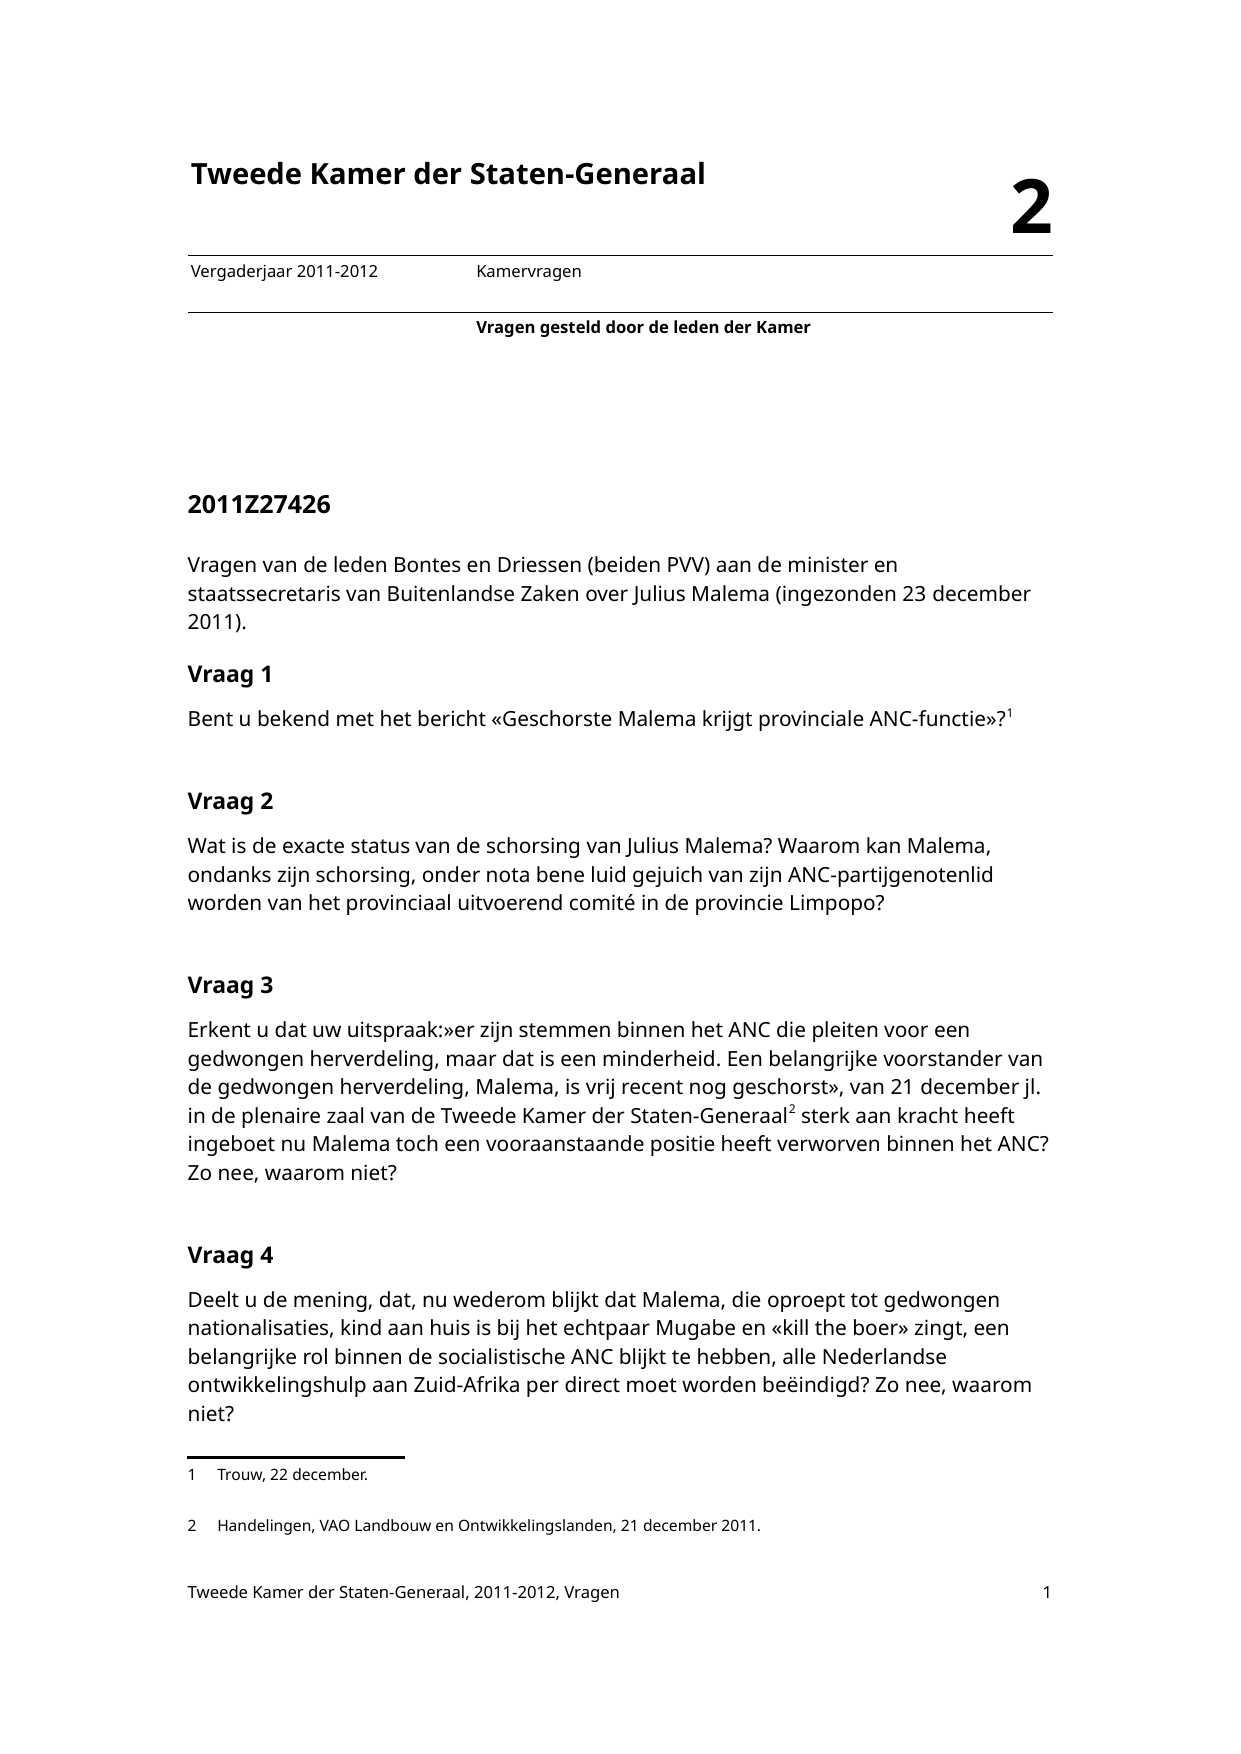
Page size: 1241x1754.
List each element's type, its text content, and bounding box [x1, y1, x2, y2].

text Deelt u de mening, dat, nu wederom blijkt dat Malema, die oproept tot gedwongen nationalisaties, kind aan huis is bij het echtpaar Mugabe en «kill the boer» zingt, een belangrijke rol binnen de socialistische ANC blijkt te hebben, alle Nederlandse ontwikkelingshulp aan Zuid-Afrika per direct moet worden beëindigd? Zo nee, waarom niet? [187, 1285, 1053, 1427]
text 2011Z27426 [187, 487, 1053, 521]
subtitle Vraag 4 [187, 1239, 1053, 1270]
table_header 2 [880, 150, 1053, 255]
table_cell Vergaderjaar 2011-2012 [188, 256, 473, 312]
text Erkent u dat uw uitspraak:»er zijn stemmen binnen het ANC die pleiten voor een gedwongen herverdeling, maar dat is een minderheid. Een belangrijke voorstander van de gedwongen herverdeling, Malema, is vrij recent nog geschorst», van 21 december jl. in de plenaire zaal van de Tweede Kamer der Staten-Generaal sterk aan kracht heeft ingeboet nu Malema toch een vooraanstaande positie heeft verworven binnen het ANC? Zo nee, waarom niet? [187, 1016, 1053, 1186]
table_cell [188, 313, 473, 339]
subtitle Vraag 3 [187, 969, 1053, 1001]
table_header Tweede Kamer der Staten-Generaal [188, 150, 879, 255]
text Vragen van de leden Bontes en Driessen (beiden PVV) aan de minister en staatssecretaris van Buitenlandse Zaken over Julius Malema (ingezonden 23 december 2011). [187, 550, 1053, 636]
text Trouw, 22 december. [187, 1449, 1053, 1478]
text Bent u bekend met het bericht «Geschorste Malema krijgt provinciale ANC-functie»? [187, 704, 1053, 733]
text Wat is de exacte status van de schorsing van Julius Malema? Waarom kan Malema, ondanks zijn schorsing, onder nota bene luid gejuich van zijn ANC-partijgenotenlid worden van het provinciaal uitvoerend comité in de provincie Limpopo? [187, 832, 1053, 917]
subtitle Vraag 2 [187, 785, 1053, 817]
table_cell Kamervragen [473, 256, 1053, 312]
table_cell Vragen gesteld door de leden der Kamer [473, 313, 1053, 339]
text Handelingen, VAO Landbouw en Ontwikkelingslanden, 21 december 2011. [187, 1508, 1053, 1536]
subtitle Vraag 1 [187, 658, 1053, 689]
